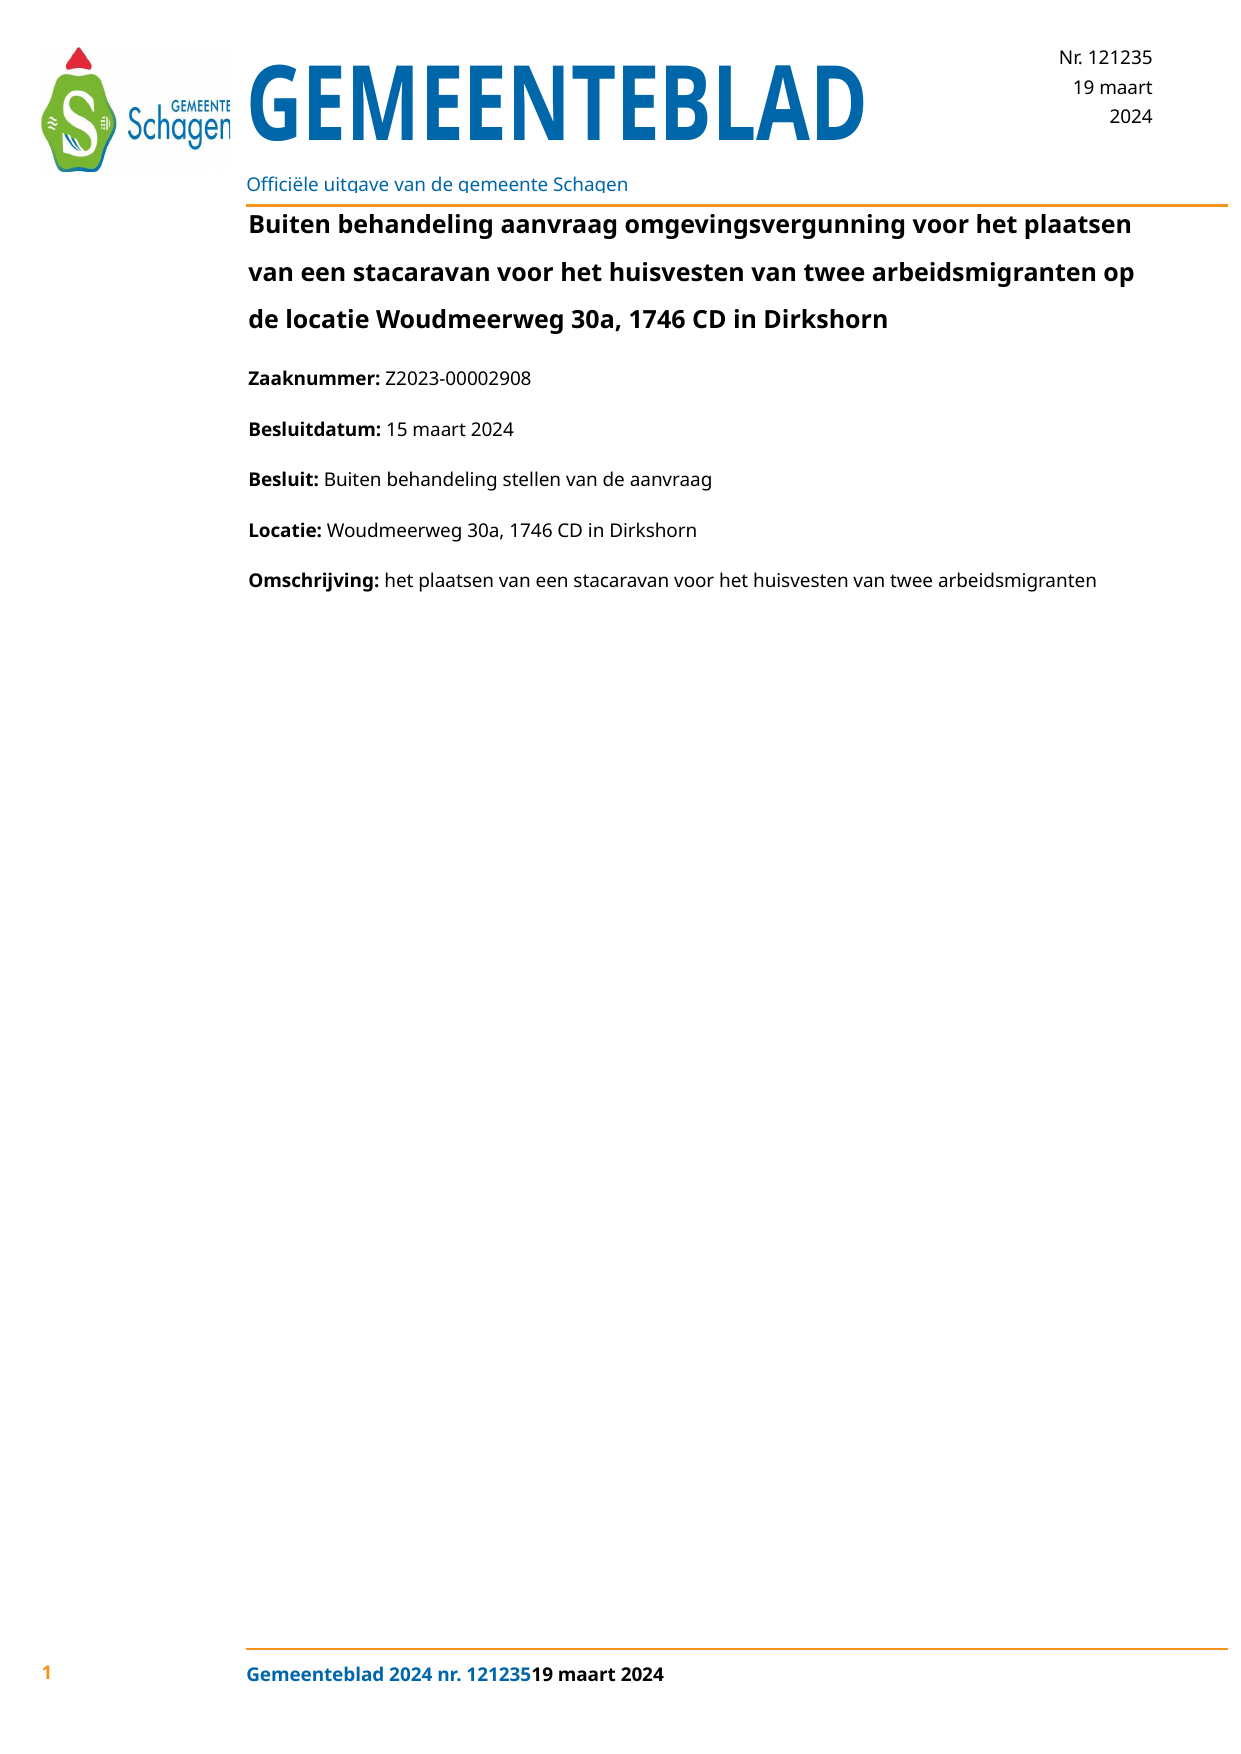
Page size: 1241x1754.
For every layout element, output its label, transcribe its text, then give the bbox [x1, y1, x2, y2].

text Locatie: Woudmeerweg 30a, 1746 CD in Dirkshorn [248, 517, 1152, 542]
text Zaaknummer: Z2023-00002908 [248, 366, 1152, 391]
text Besluitdatum: 15 maart 2024 [248, 416, 1152, 442]
text Besluit: Buiten behandeling stellen van de aanvraag [248, 466, 1152, 492]
text Buiten behandeling aanvraag omgevingsvergunning voor het plaatsen van een stacaravan voor het huisvesten van twee arbeidsmigranten op de locatie Woudmeerweg 30a, 1746 CD in Dirkshorn [248, 207, 1152, 336]
text Omschrijving: het plaatsen van een stacaravan voor het huisvesten van twee arbeidsmigranten [248, 567, 1152, 593]
picture [41, 47, 231, 172]
